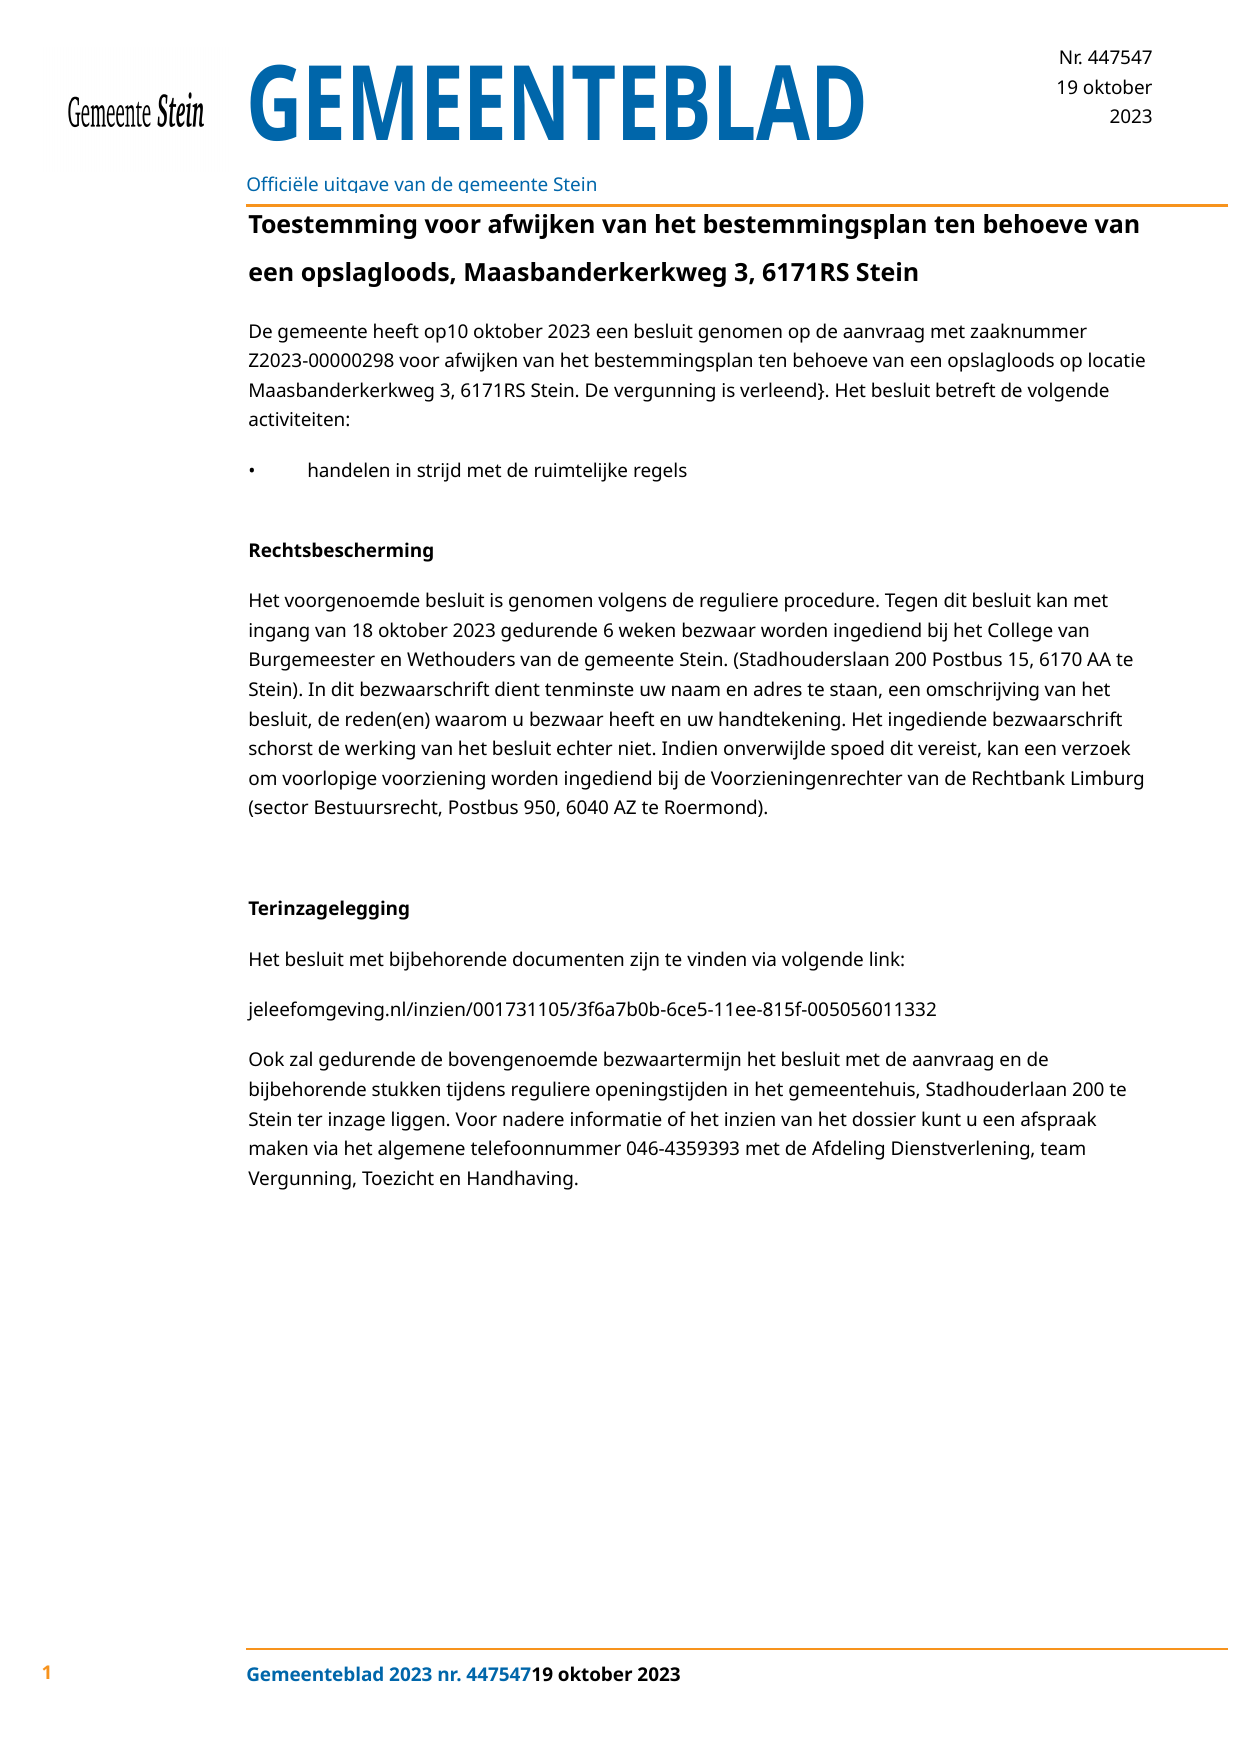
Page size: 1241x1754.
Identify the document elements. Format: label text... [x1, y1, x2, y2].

picture [41, 47, 231, 172]
text Het besluit met bijbehorende documenten zijn te vinden via volgende link: [248, 946, 1152, 972]
text Ook zal gedurende de bovengenoemde bezwaartermijn het besluit met de aanvraag en de bijbehorende stukken tijdens reguliere openingstijden in het gemeentehuis, Stadhouderlaan 200 te Stein ter inzage liggen. Voor nadere informatie of het inzien van het dossier kunt u een afspraak maken via het algemene telefoonnummer 046-4359393 met de Afdeling Dienstverlening, team Vergunning, Toezicht en Handhaving. [248, 1047, 1152, 1191]
text Toestemming voor afwijken van het bestemmingsplan ten behoeve van een opslagloods, Maasbanderkerkweg 3, 6171RS Stein [248, 207, 1152, 288]
list handelen in strijd met de ruimtelijke regels [248, 457, 1152, 483]
text De gemeente heeft op10 oktober 2023 een besluit genomen op de aanvraag met zaaknummer Z2023-00000298 voor afwijken van het bestemmingsplan ten behoeve van een opslagloods op locatie Maasbanderkerkweg 3, 6171RS Stein. De vergunning is verleend}. Het besluit betreft de volgende activiteiten: [248, 318, 1152, 432]
text jeleefomgeving.nl/inzien/001731105/3f6a7b0b-6ce5-11ee-815f-005056011332 [248, 996, 1152, 1022]
text Het voorgenoemde besluit is genomen volgens de reguliere procedure. Tegen dit besluit kan met ingang van 18 oktober 2023 gedurende 6 weken bezwaar worden ingediend bij het College van Burgemeester en Wethouders van de gemeente Stein. (Stadhouderslaan 200 Postbus 15, 6170 AA te Stein). In dit bezwaarschrift dient tenminste uw naam en adres te staan, een omschrijving van het besluit, de reden(en) waarom u bezwaar heeft en uw handtekening. Het ingediende bezwaarschrift schorst de werking van het besluit echter niet. Indien onverwijlde spoed dit vereist, kan een verzoek om voorlopige voorziening worden ingediend bij de Voorzieningenrechter van de Rechtbank Limburg (sector Bestuursrecht, Postbus 950, 6040 AZ te Roermond). [248, 587, 1152, 820]
text Terinzagelegging [248, 895, 1152, 921]
text Rechtsbescherming [248, 537, 1152, 563]
